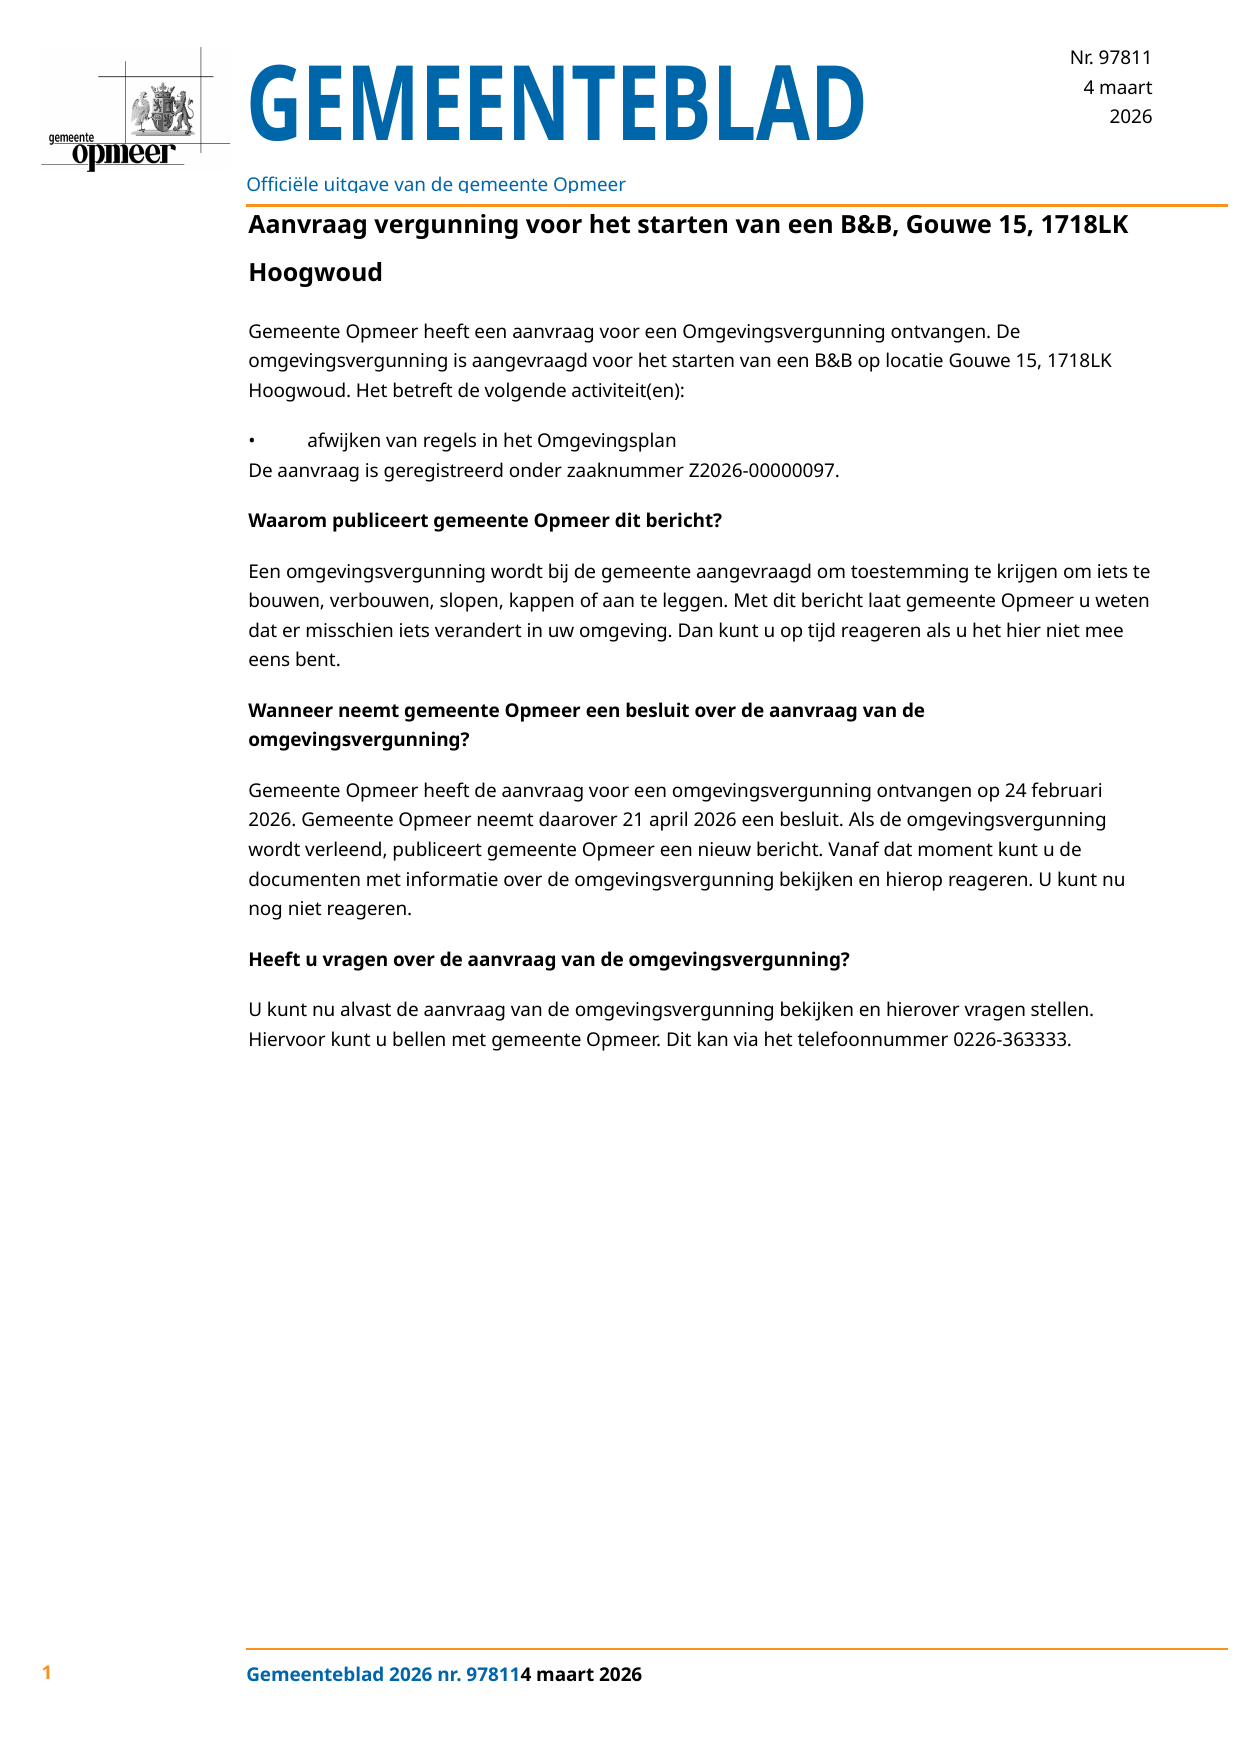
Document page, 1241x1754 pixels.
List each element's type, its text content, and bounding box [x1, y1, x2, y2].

text Waarom publiceert gemeente Opmeer dit bericht? [248, 507, 1152, 533]
text Een omgevingsvergunning wordt bij de gemeente aangevraagd om toestemming te krijgen om iets te bouwen, verbouwen, slopen, kappen of aan te leggen. Met dit bericht laat gemeente Opmeer u weten dat er misschien iets verandert in uw omgeving. Dan kunt u op tijd reageren als u het hier niet mee eens bent. [248, 558, 1152, 672]
text Gemeente Opmeer heeft een aanvraag voor een Omgevingsvergunning ontvangen. De omgevingsvergunning is aangevraagd voor het starten van een B&B op locatie Gouwe 15, 1718LK Hoogwoud. Het betreft de volgende activiteit(en): [248, 318, 1152, 403]
text Gemeente Opmeer heeft de aanvraag voor een omgevingsvergunning ontvangen op 24 februari 2026. Gemeente Opmeer neemt daarover 21 april 2026 een besluit. Als de omgevingsvergunning wordt verleend, publiceert gemeente Opmeer een nieuw bericht. Vanaf dat moment kunt u de documenten met informatie over de omgevingsvergunning bekijken en hierop reageren. U kunt nu nog niet reageren. [248, 777, 1152, 921]
list afwijken van regels in het Omgevingsplan [248, 427, 1152, 453]
text U kunt nu alvast de aanvraag van de omgevingsvergunning bekijken en hierover vragen stellen. Hiervoor kunt u bellen met gemeente Opmeer. Dit kan via het telefoonnummer 0226-363333. [248, 996, 1152, 1052]
picture [41, 47, 231, 172]
text Heeft u vragen over de aanvraag van de omgevingsvergunning? [248, 946, 1152, 972]
text Aanvraag vergunning voor het starten van een B&B, Gouwe 15, 1718LK Hoogwoud [248, 207, 1152, 288]
text De aanvraag is geregistreerd onder zaaknummer Z2026-00000097. [248, 457, 1152, 483]
text Wanneer neemt gemeente Opmeer een besluit over de aanvraag van de omgevingsvergunning? [248, 697, 1152, 752]
